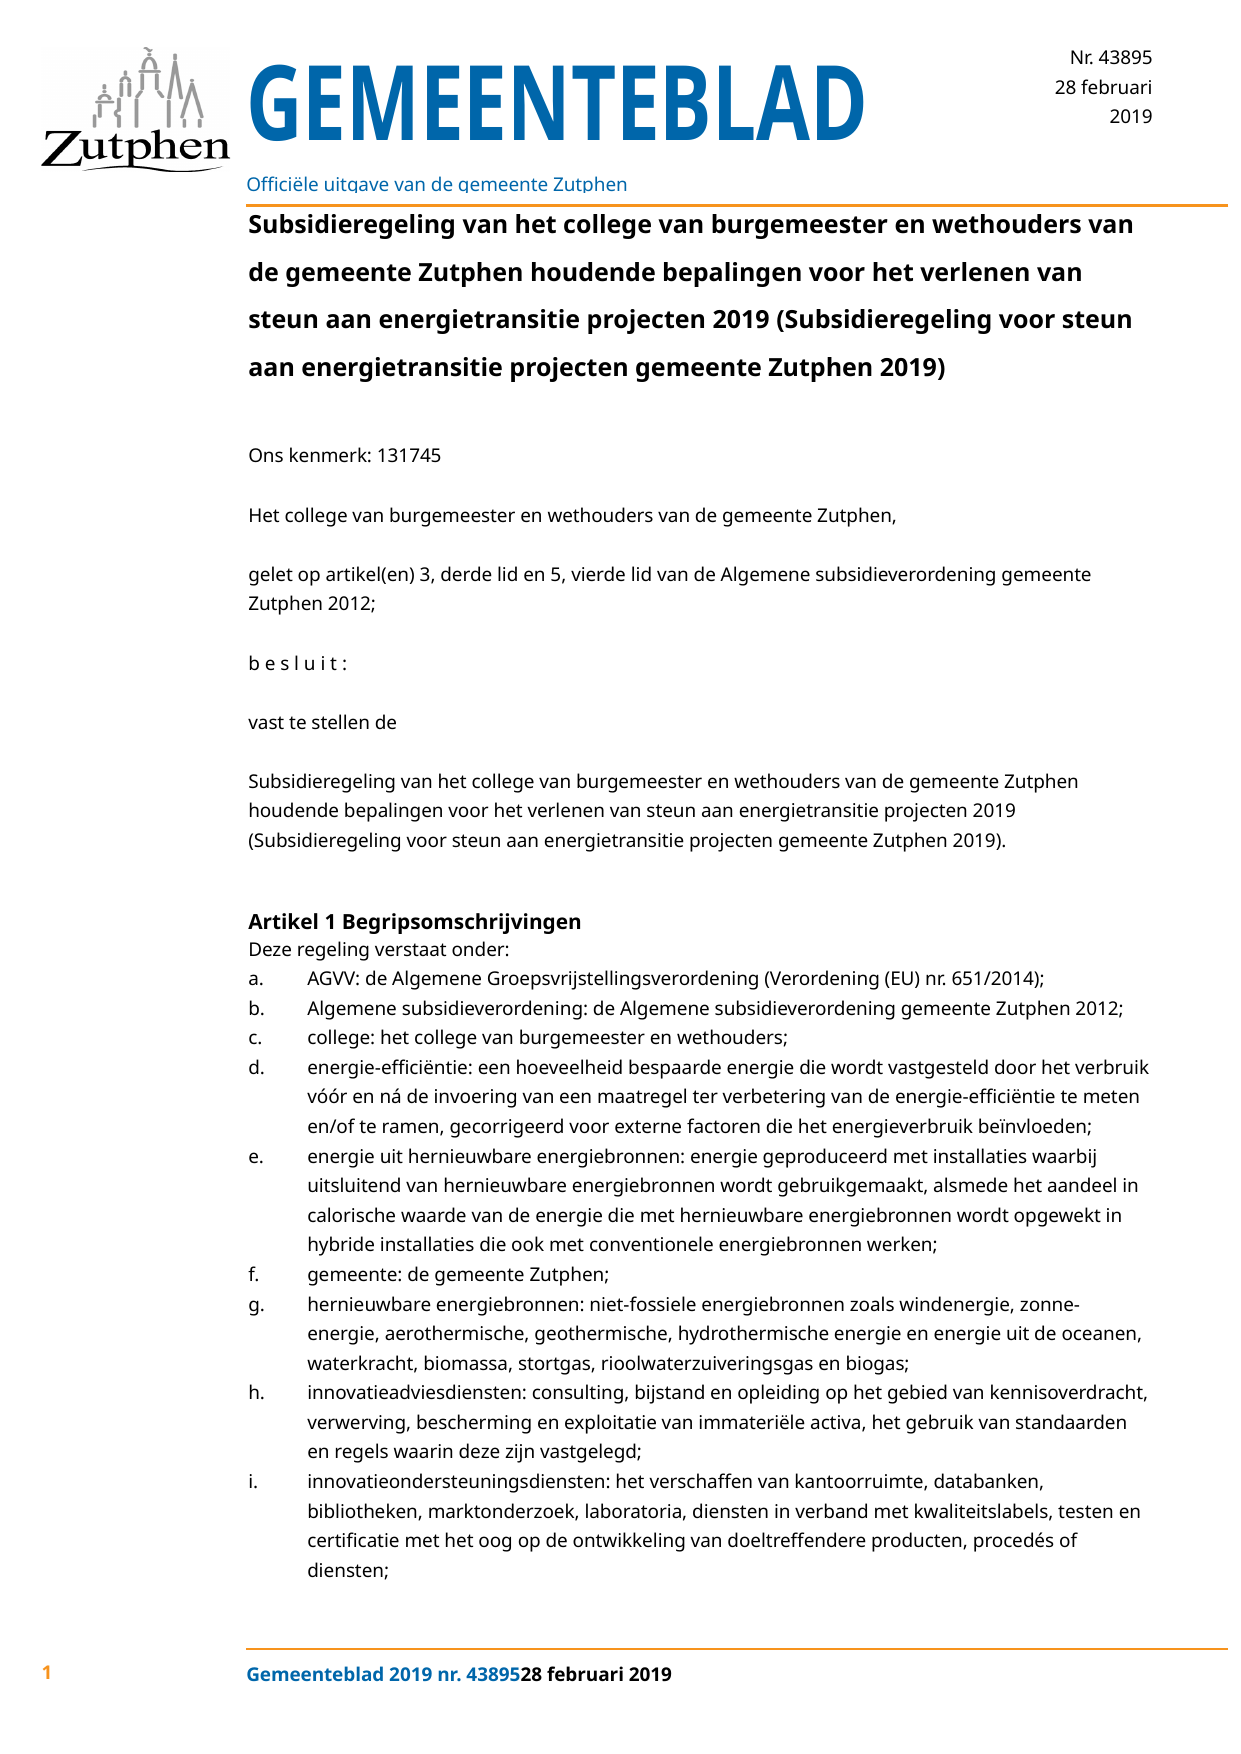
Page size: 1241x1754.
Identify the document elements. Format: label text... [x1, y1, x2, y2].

text Subsidieregeling van het college van burgemeester en wethouders van de gemeente Zutphen houdende bepalingen voor het verlenen van steun aan energietransitie projecten 2019 (Subsidieregeling voor steun aan energietransitie projecten gemeente Zutphen 2019) [248, 207, 1152, 384]
list energie uit hernieuwbare energiebronnen: energie geproduceerd met installaties waarbij uitsluitend van hernieuwbare energiebronnen wordt gebruikgemaakt, alsmede het aandeel in calorische waarde van de energie die met hernieuwbare energiebronnen wordt opgewekt in hybride installaties die ook met conventionele energiebronnen werken; [248, 1143, 1152, 1257]
list energie-efficiëntie: een hoeveelheid bespaarde energie die wordt vastgesteld door het verbruik vóór en ná de invoering van een maatregel ter verbetering van de energie-efficiëntie te meten en/of te ramen, gecorrigeerd voor externe factoren die het energieverbruik beïnvloeden; [248, 1054, 1152, 1139]
list innovatieondersteuningsdiensten: het verschaffen van kantoorruimte, databanken, bibliotheken, marktonderzoek, laboratoria, diensten in verband met kwaliteitslabels, testen en certificatie met het oog op de ontwikkeling van doeltreffendere producten, procedés of diensten; [248, 1468, 1152, 1583]
list Algemene subsidieverordening: de Algemene subsidieverordening gemeente Zutphen 2012; [248, 995, 1152, 1021]
text b e s l u i t : [248, 650, 1152, 676]
text Ons kenmerk: 131745 [248, 443, 1152, 468]
text gelet op artikel(en) 3, derde lid en 5, vierde lid van de Algemene subsidieverordening gemeente Zutphen 2012; [248, 561, 1152, 616]
text vast te stellen de [248, 709, 1152, 735]
list gemeente: de gemeente Zutphen; [248, 1261, 1152, 1287]
list college: het college van burgemeester en wethouders; [248, 1024, 1152, 1050]
text Artikel 1 Begripsomschrijvingen [248, 907, 1152, 936]
list innovatieadviesdiensten: consulting, bijstand en opleiding op het gebied van kennisoverdracht, verwerving, bescherming en exploitatie van immateriële activa, het gebruik van standaarden en regels waarin deze zijn vastgelegd; [248, 1379, 1152, 1464]
text Het college van burgemeester en wethouders van de gemeente Zutphen, [248, 502, 1152, 528]
picture [41, 47, 231, 172]
text Deze regeling verstaat onder: [248, 936, 1152, 961]
text Subsidieregeling van het college van burgemeester en wethouders van de gemeente Zutphen houdende bepalingen voor het verlenen van steun aan energietransitie projecten 2019 (Subsidieregeling voor steun aan energietransitie projecten gemeente Zutphen 2019). [248, 768, 1152, 853]
list AGVV: de Algemene Groepsvrijstellingsverordening (Verordening (EU) nr. 651/2014); [248, 965, 1152, 991]
list hernieuwbare energiebronnen: niet-fossiele energiebronnen zoals windenergie, zonne-energie, aerothermische, geothermische, hydrothermische energie en energie uit de oceanen, waterkracht, biomassa, stortgas, rioolwaterzuiveringsgas en biogas; [248, 1291, 1152, 1376]
